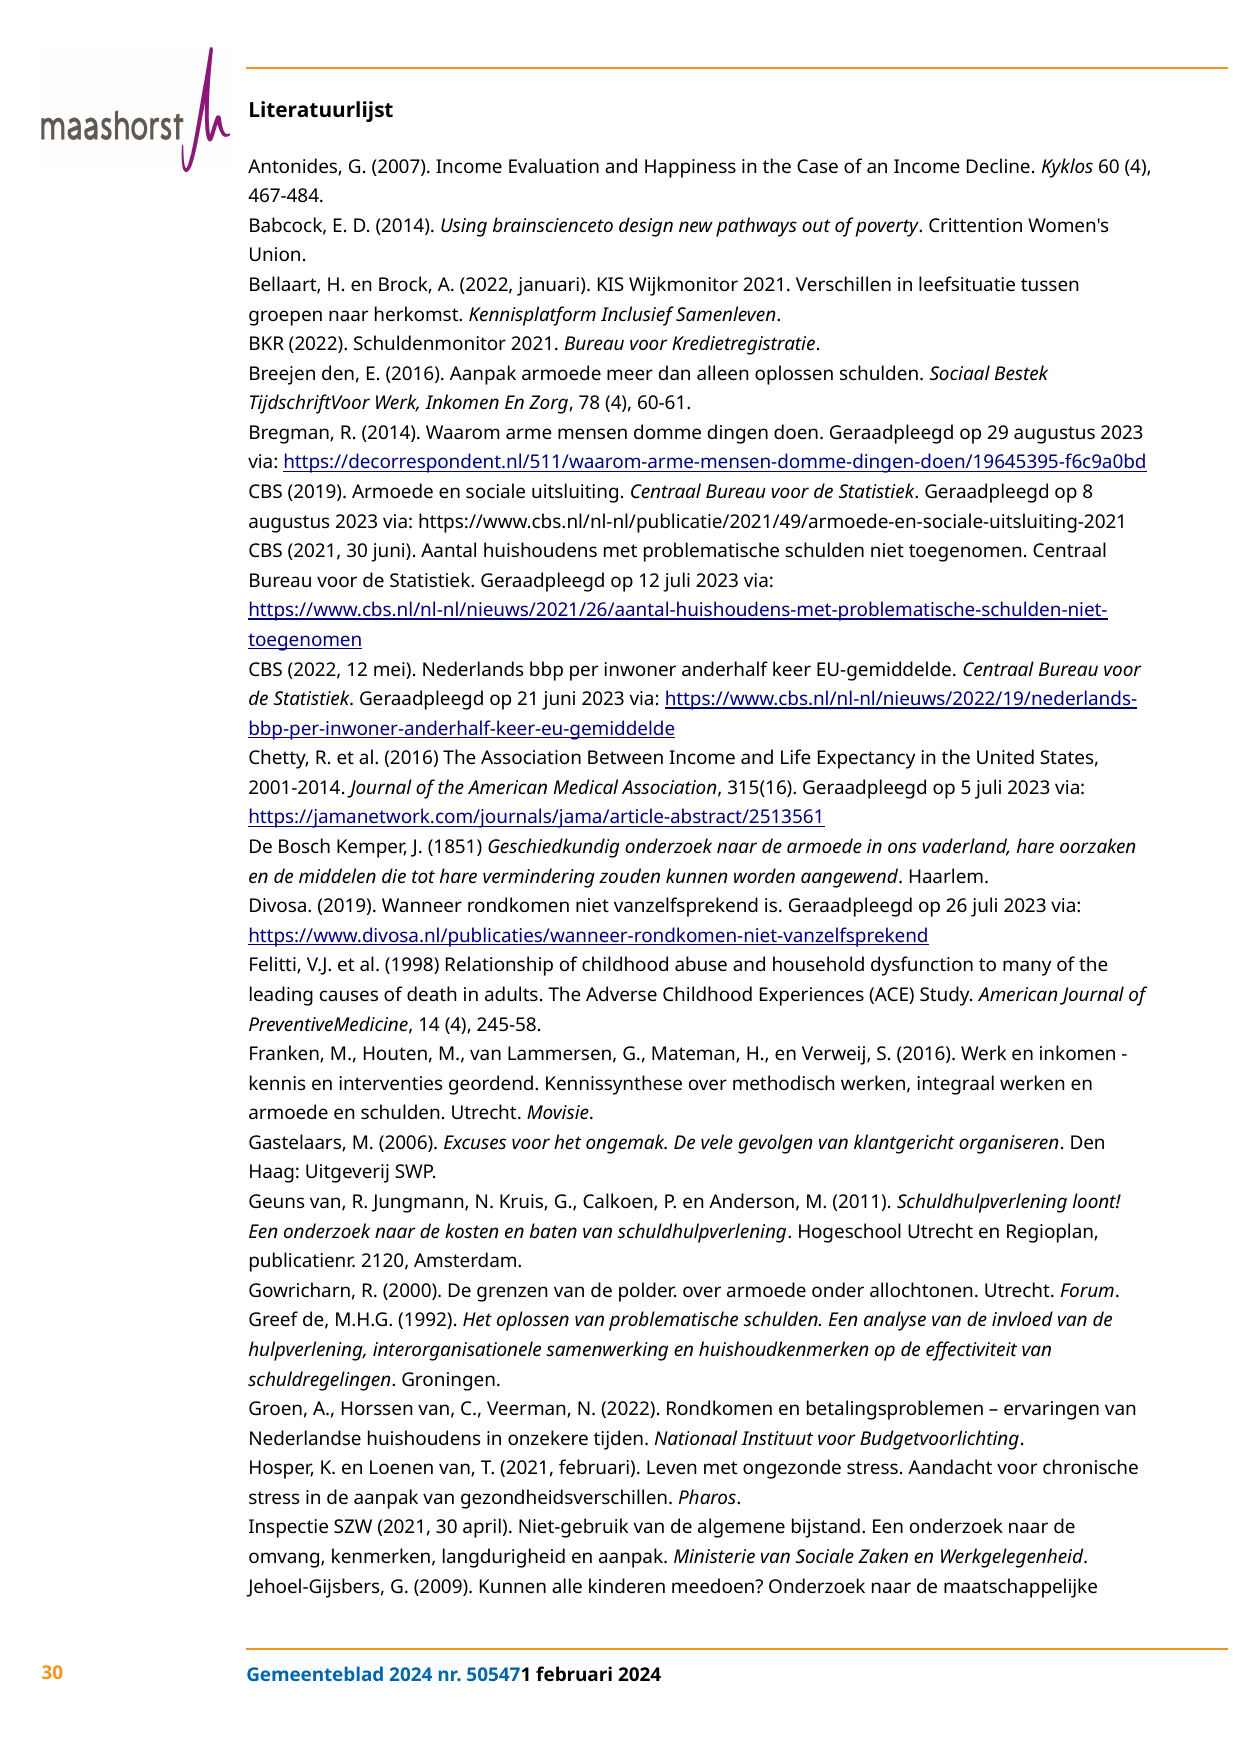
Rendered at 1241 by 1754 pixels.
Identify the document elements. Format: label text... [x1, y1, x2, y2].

text BKR (2022). Schuldenmonitor 2021. Bureau voor Kredietregistratie. [248, 330, 1152, 356]
text Breejen den, E. (2016). Aanpak armoede meer dan alleen oplossen schulden. Sociaal Bestek TijdschriftVoor Werk, Inkomen En Zorg, 78 (4), 60-61. [248, 360, 1152, 415]
text Gastelaars, M. (2006). Excuses voor het ongemak. De vele gevolgen van klantgericht organiseren. Den Haag: Uitgeverij SWP. [248, 1129, 1152, 1184]
text Bregman, R. (2014). Waarom arme mensen domme dingen doen. Geraadpleegd op 29 augustus 2023 via: https://decorrespondent.nl/511/waarom-arme-mensen-domme-dingen-doen/19645395-f6c9a0bd [248, 419, 1152, 474]
text De Bosch Kemper, J. (1851) Geschiedkundig onderzoek naar de armoede in ons vaderland, hare oorzaken en de middelen die tot hare vermindering zouden kunnen worden aangewend. Haarlem. [248, 833, 1152, 889]
text Chetty, R. et al. (2016) The Association Between Income and Life Expectancy in the United States, 2001-2014. Journal of the American Medical Association, 315(16). Geraadpleegd op 5 juli 2023 via: https://jamanetwork.com/journals/jama/article-abstract/2513561 [248, 744, 1152, 829]
text Gowricharn, R. (2000). De grenzen van de polder. over armoede onder allochtonen. Utrecht. Forum. [248, 1277, 1152, 1303]
text Jehoel-Gijsbers, G. (2009). Kunnen alle kinderen meedoen? Onderzoek naar de maatschappelijke [248, 1573, 1152, 1599]
picture [41, 47, 231, 172]
text Literatuurlijst [248, 95, 1152, 123]
text Geuns van, R. Jungmann, N. Kruis, G., Calkoen, P. en Anderson, M. (2011). Schuldhulpverlening loont! Een onderzoek naar de kosten en baten van schuldhulpverlening. Hogeschool Utrecht en Regioplan, publicatienr. 2120, Amsterdam. [248, 1188, 1152, 1273]
text CBS (2022, 12 mei). Nederlands bbp per inwoner anderhalf keer EU-gemiddelde. Centraal Bureau voor de Statistiek. Geraadpleegd op 21 juni 2023 via: https://www.cbs.nl/nl-nl/nieuws/2022/19/nederlands-bbp-per-inwoner-anderhalf-keer-eu-gemiddelde [248, 656, 1152, 741]
text CBS (2019). Armoede en sociale uitsluiting. Centraal Bureau voor de Statistiek. Geraadpleegd op 8 augustus 2023 via: https://www.cbs.nl/nl-nl/publicatie/2021/49/armoede-en-sociale-uitsluiting-2021 [248, 478, 1152, 534]
text Divosa. (2019). Wanneer rondkomen niet vanzelfsprekend is. Geraadpleegd op 26 juli 2023 via: https://www.divosa.nl/publicaties/wanneer-rondkomen-niet-vanzelfsprekend [248, 892, 1152, 948]
text Babcock, E. D. (2014). Using brainscienceto design new pathways out of poverty. Crittention Women's Union. [248, 212, 1152, 267]
text Hosper, K. en Loenen van, T. (2021, februari). Leven met ongezonde stress. Aandacht voor chronische stress in de aanpak van gezondheidsverschillen. Pharos. [248, 1454, 1152, 1510]
text Inspectie SZW (2021, 30 april). Niet-gebruik van de algemene bijstand. Een onderzoek naar de omvang, kenmerken, langdurigheid en aanpak. Ministerie van Sociale Zaken en Werkgelegenheid. [248, 1514, 1152, 1569]
text Franken, M., Houten, M., van Lammersen, G., Mateman, H., en Verweij, S. (2016). Werk en inkomen - kennis en interventies geordend. Kennissynthese over methodisch werken, integraal werken en armoede en schulden. Utrecht. Movisie. [248, 1040, 1152, 1125]
text Greef de, M.H.G. (1992). Het oplossen van problematische schulden. Een analyse van de invloed van de hulpverlening, interorganisationele samenwerking en huishoudkenmerken op de effectiviteit van schuldregelingen. Groningen. [248, 1307, 1152, 1392]
text CBS (2021, 30 juni). Aantal huishoudens met problematische schulden niet toegenomen. Centraal Bureau voor de Statistiek. Geraadpleegd op 12 juli 2023 via: https://www.cbs.nl/nl-nl/nieuws/2021/26/aantal-huishoudens-met-problematische-schulden-niet-toegenomen [248, 537, 1152, 652]
text Groen, A., Horssen van, C., Veerman, N. (2022). Rondkomen en betalingsproblemen – ervaringen van Nederlandse huishoudens in onzekere tijden. Nationaal Instituut voor Budgetvoorlichting. [248, 1395, 1152, 1451]
text Bellaart, H. en Brock, A. (2022, januari). KIS Wijkmonitor 2021. Verschillen in leefsituatie tussen groepen naar herkomst. Kennisplatform Inclusief Samenleven. [248, 271, 1152, 327]
text Antonides, G. (2007). Income Evaluation and Happiness in the Case of an Income Decline. Kyklos 60 (4), 467-484. [248, 153, 1152, 208]
text Felitti, V.J. et al. (1998) Relationship of childhood abuse and household dysfunction to many of the leading causes of death in adults. The Adverse Childhood Experiences (ACE) Study. American Journal of PreventiveMedicine, 14 (4), 245-58. [248, 952, 1152, 1037]
